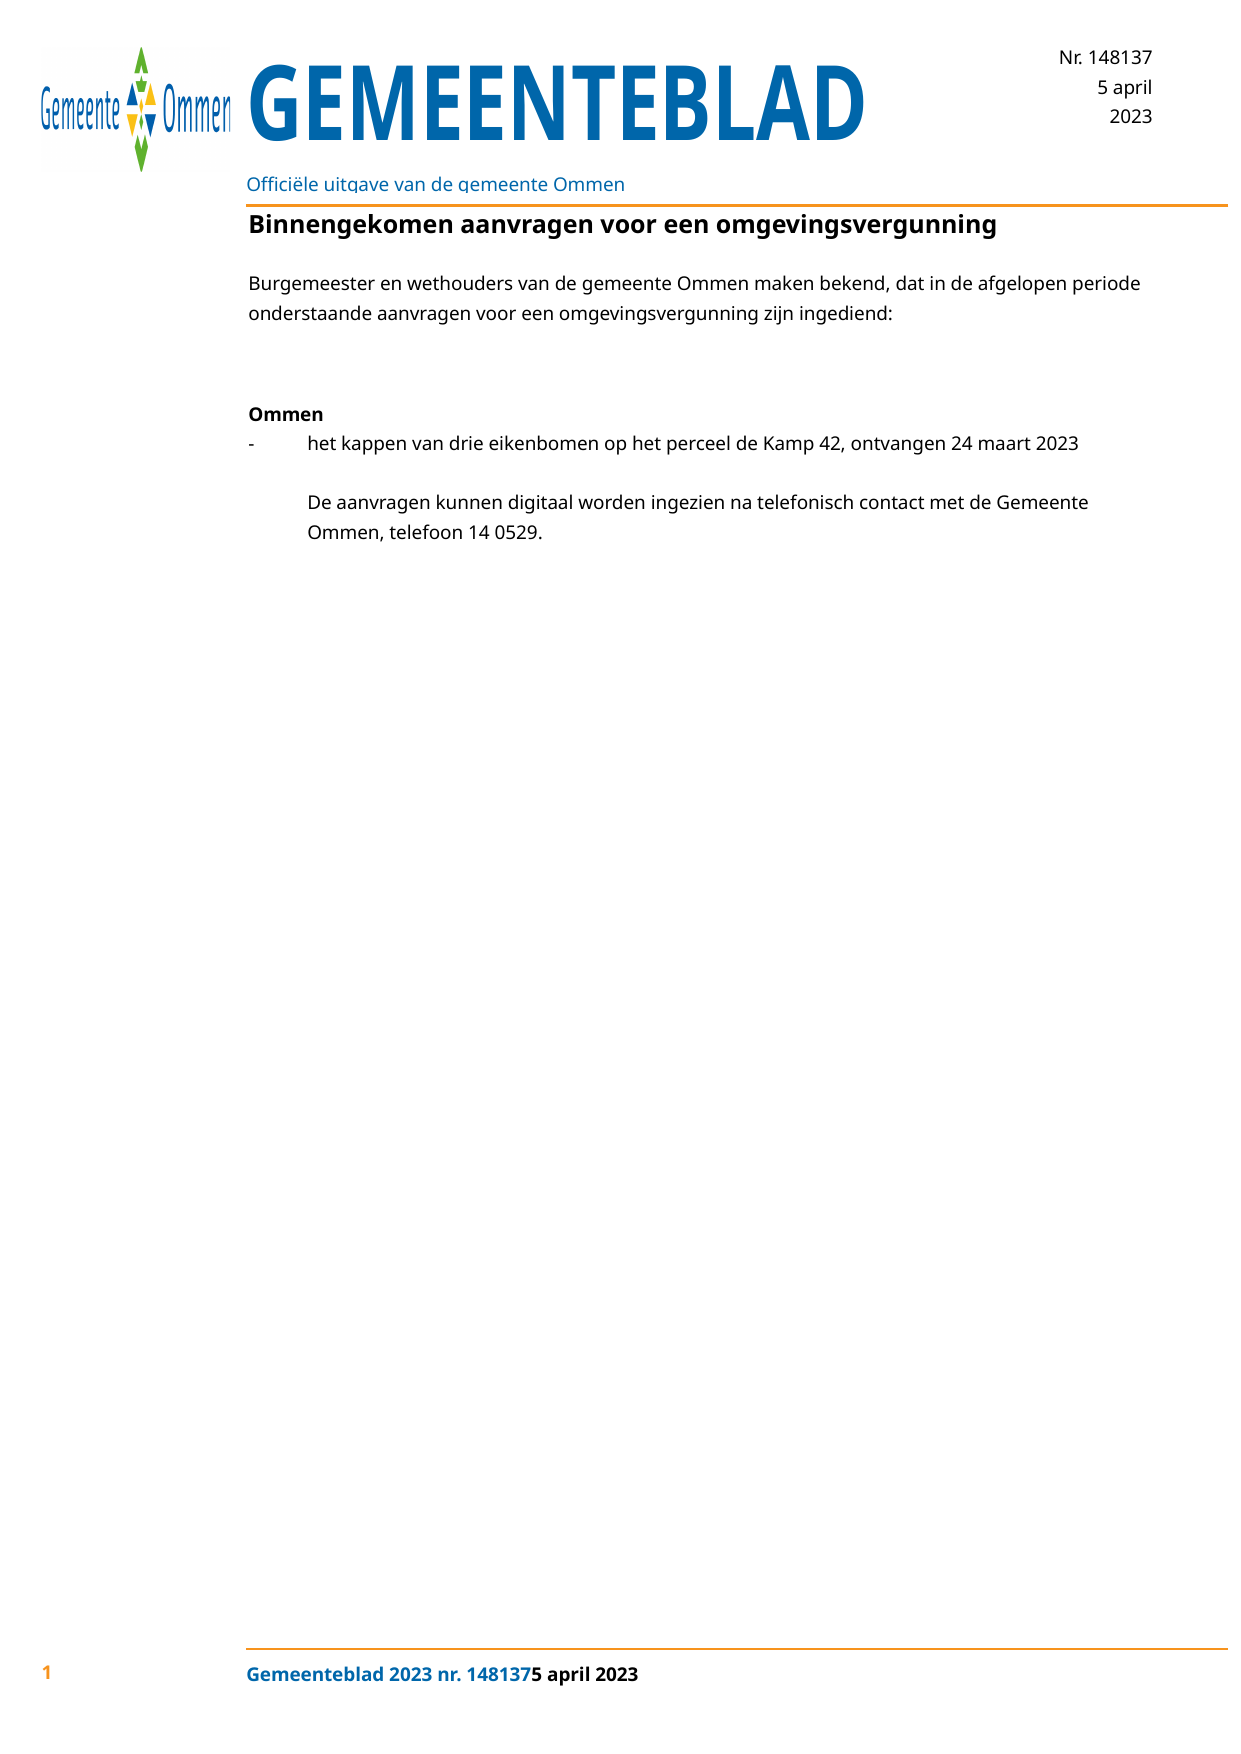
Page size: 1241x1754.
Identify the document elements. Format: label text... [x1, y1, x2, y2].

text Burgemeester en wethouders van de gemeente Ommen maken bekend, dat in de afgelopen periode onderstaande aanvragen voor een omgevingsvergunning zijn ingediend: [248, 270, 1152, 326]
picture [41, 47, 231, 172]
text Ommen [248, 401, 1152, 426]
list het kappen van drie eikenbomen op het perceel de Kamp 42, ontvangen 24 maart 2023 [248, 430, 1152, 456]
list De aanvragen kunnen digitaal worden ingezien na telefonisch contact met de Gemeente Ommen, telefoon 14 0529. [248, 489, 1152, 545]
text Binnengekomen aanvragen voor een omgevingsvergunning [248, 207, 1152, 241]
